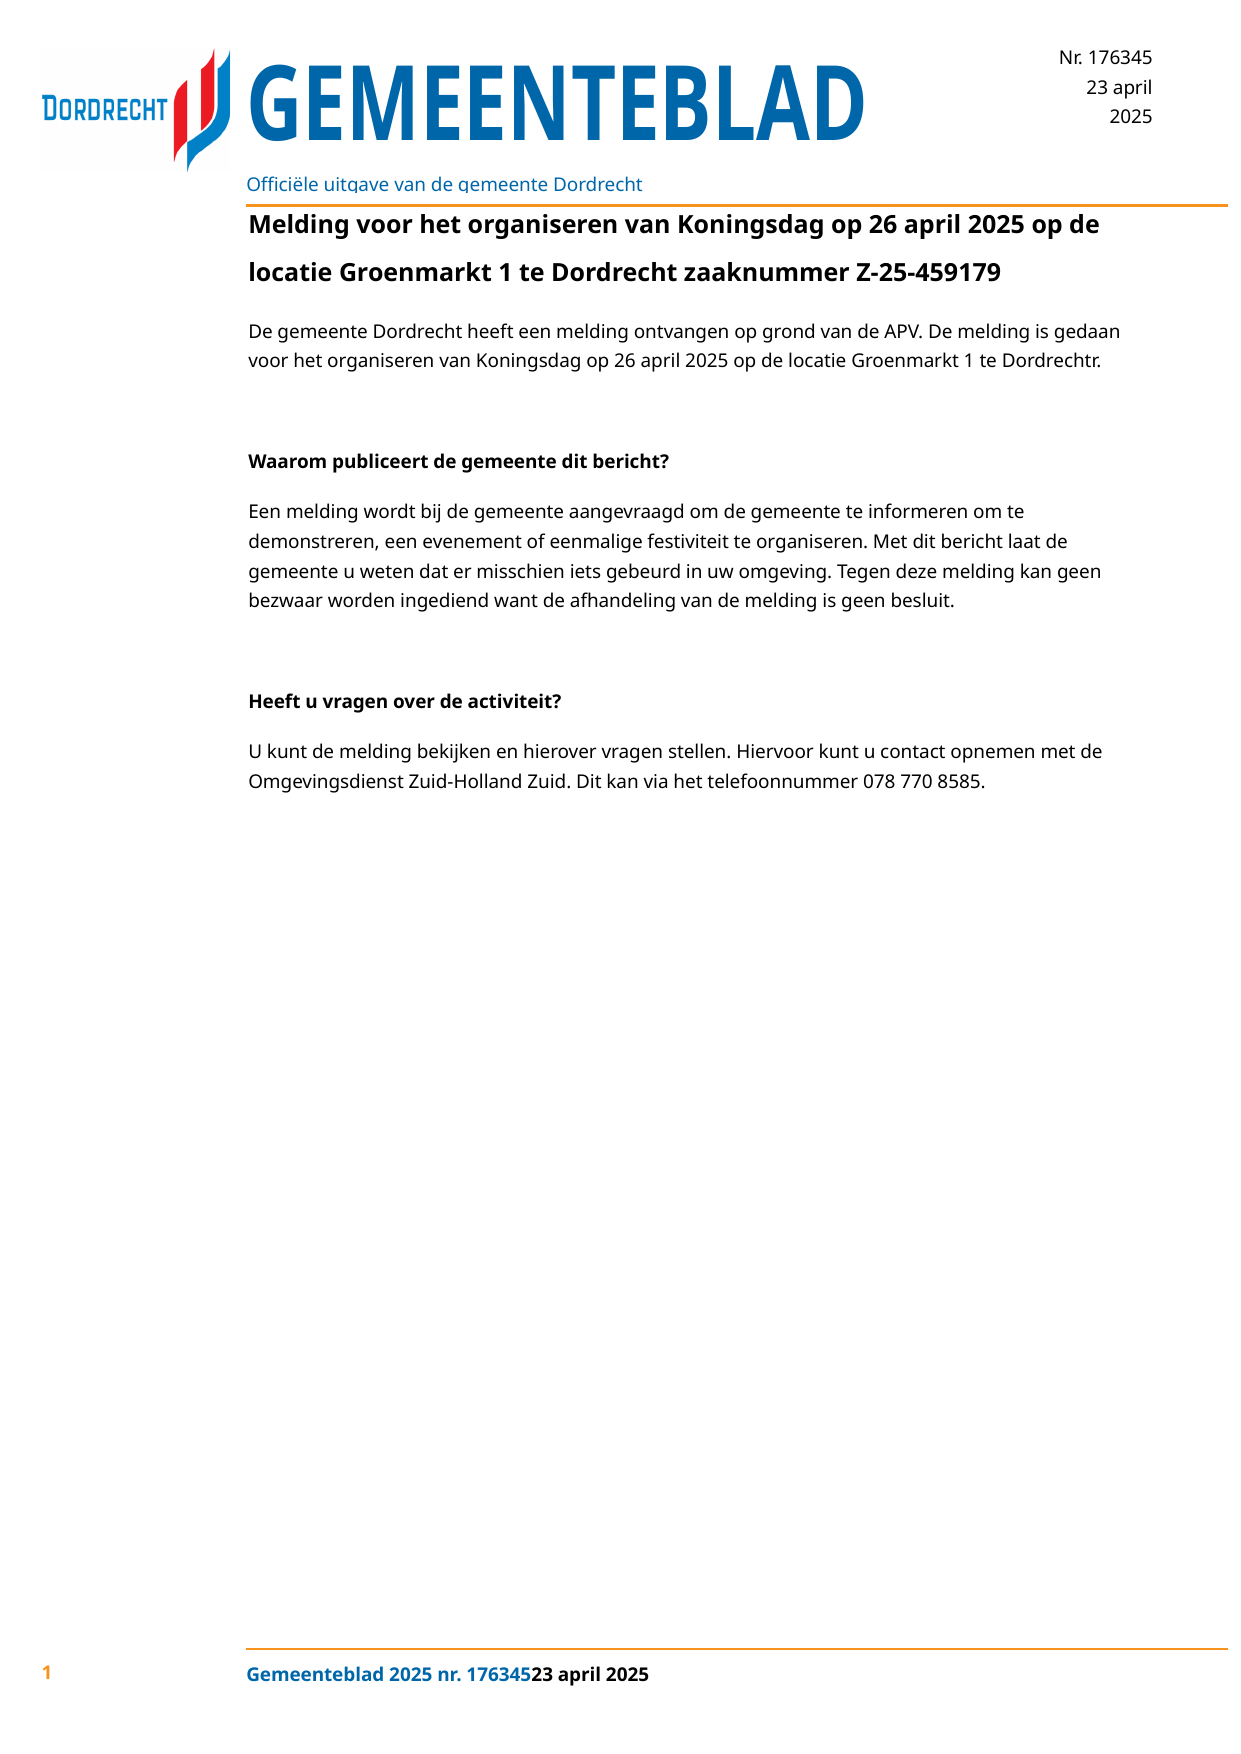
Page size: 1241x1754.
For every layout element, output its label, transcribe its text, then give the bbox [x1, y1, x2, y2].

text Waarom publiceert de gemeente dit bericht? [248, 448, 1152, 474]
text Heeft u vragen over de activiteit? [248, 688, 1152, 714]
text De gemeente Dordrecht heeft een melding ontvangen op grond van de APV. De melding is gedaan voor het organiseren van Koningsdag op 26 april 2025 op de locatie Groenmarkt 1 te Dordrechtr. [248, 318, 1152, 373]
picture [41, 47, 231, 172]
text U kunt de melding bekijken en hierover vragen stellen. Hiervoor kunt u contact opnemen met de Omgevingsdienst Zuid-Holland Zuid. Dit kan via het telefoonnummer 078 770 8585. [248, 739, 1152, 794]
text Een melding wordt bij de gemeente aangevraagd om de gemeente te informeren om te demonstreren, een evenement of eenmalige festiviteit te organiseren. Met dit bericht laat de gemeente u weten dat er misschien iets gebeurd in uw omgeving. Tegen deze melding kan geen bezwaar worden ingediend want de afhandeling van de melding is geen besluit. [248, 499, 1152, 613]
text Melding voor het organiseren van Koningsdag op 26 april 2025 op de locatie Groenmarkt 1 te Dordrecht zaaknummer Z-25-459179 [248, 207, 1152, 288]
